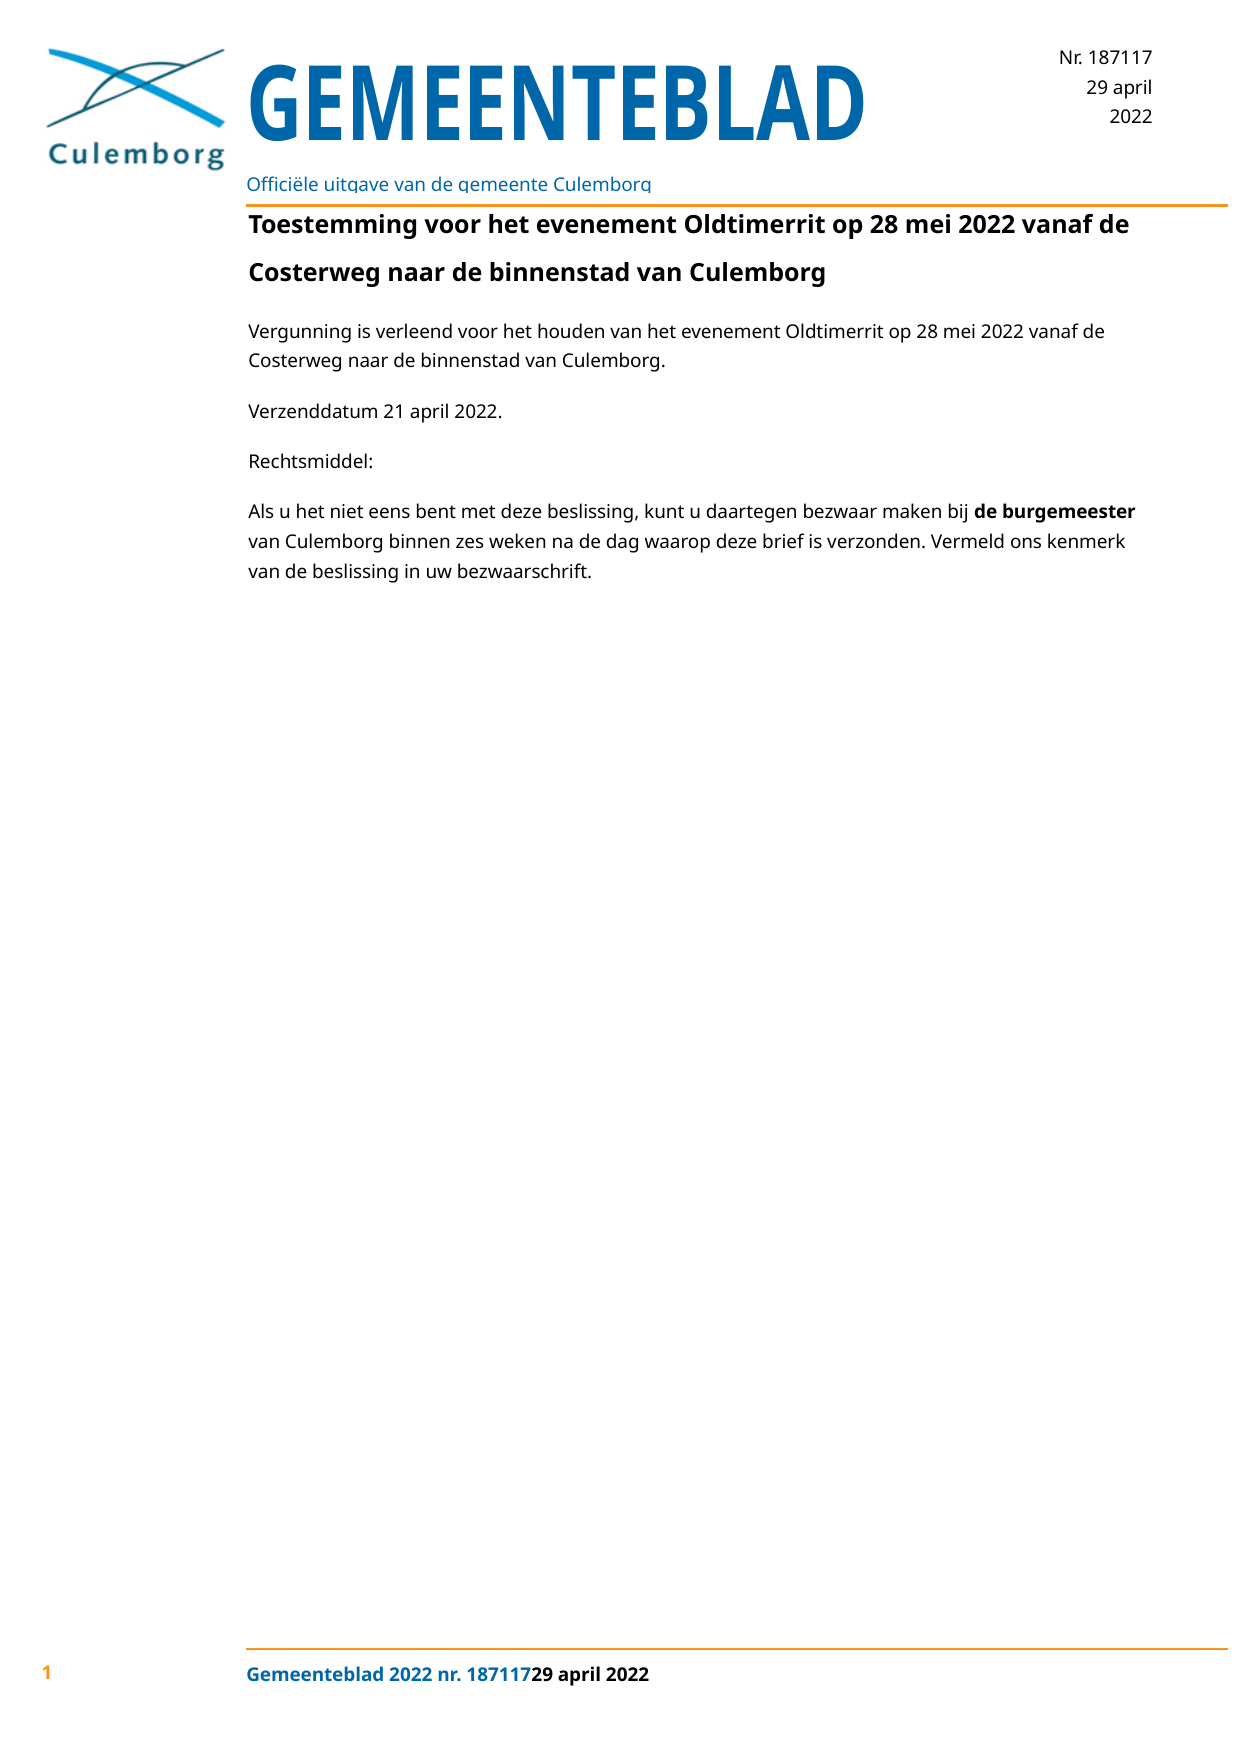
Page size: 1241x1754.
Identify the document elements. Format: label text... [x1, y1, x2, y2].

text Als u het niet eens bent met deze beslissing, kunt u daartegen bezwaar maken bij de burgemeester van Culemborg binnen zes weken na de dag waarop deze brief is verzonden. Vermeld ons kenmerk van de beslissing in uw bezwaarschrift. [248, 499, 1152, 584]
text Rechtsmiddel: [248, 448, 1152, 474]
text Vergunning is verleend voor het houden van het evenement Oldtimerrit op 28 mei 2022 vanaf de Costerweg naar de binnenstad van Culemborg. [248, 318, 1152, 373]
text Verzenddatum 21 april 2022. [248, 398, 1152, 424]
text Toestemming voor het evenement Oldtimerrit op 28 mei 2022 vanaf de Costerweg naar de binnenstad van Culemborg [248, 207, 1152, 288]
picture [41, 47, 231, 172]
